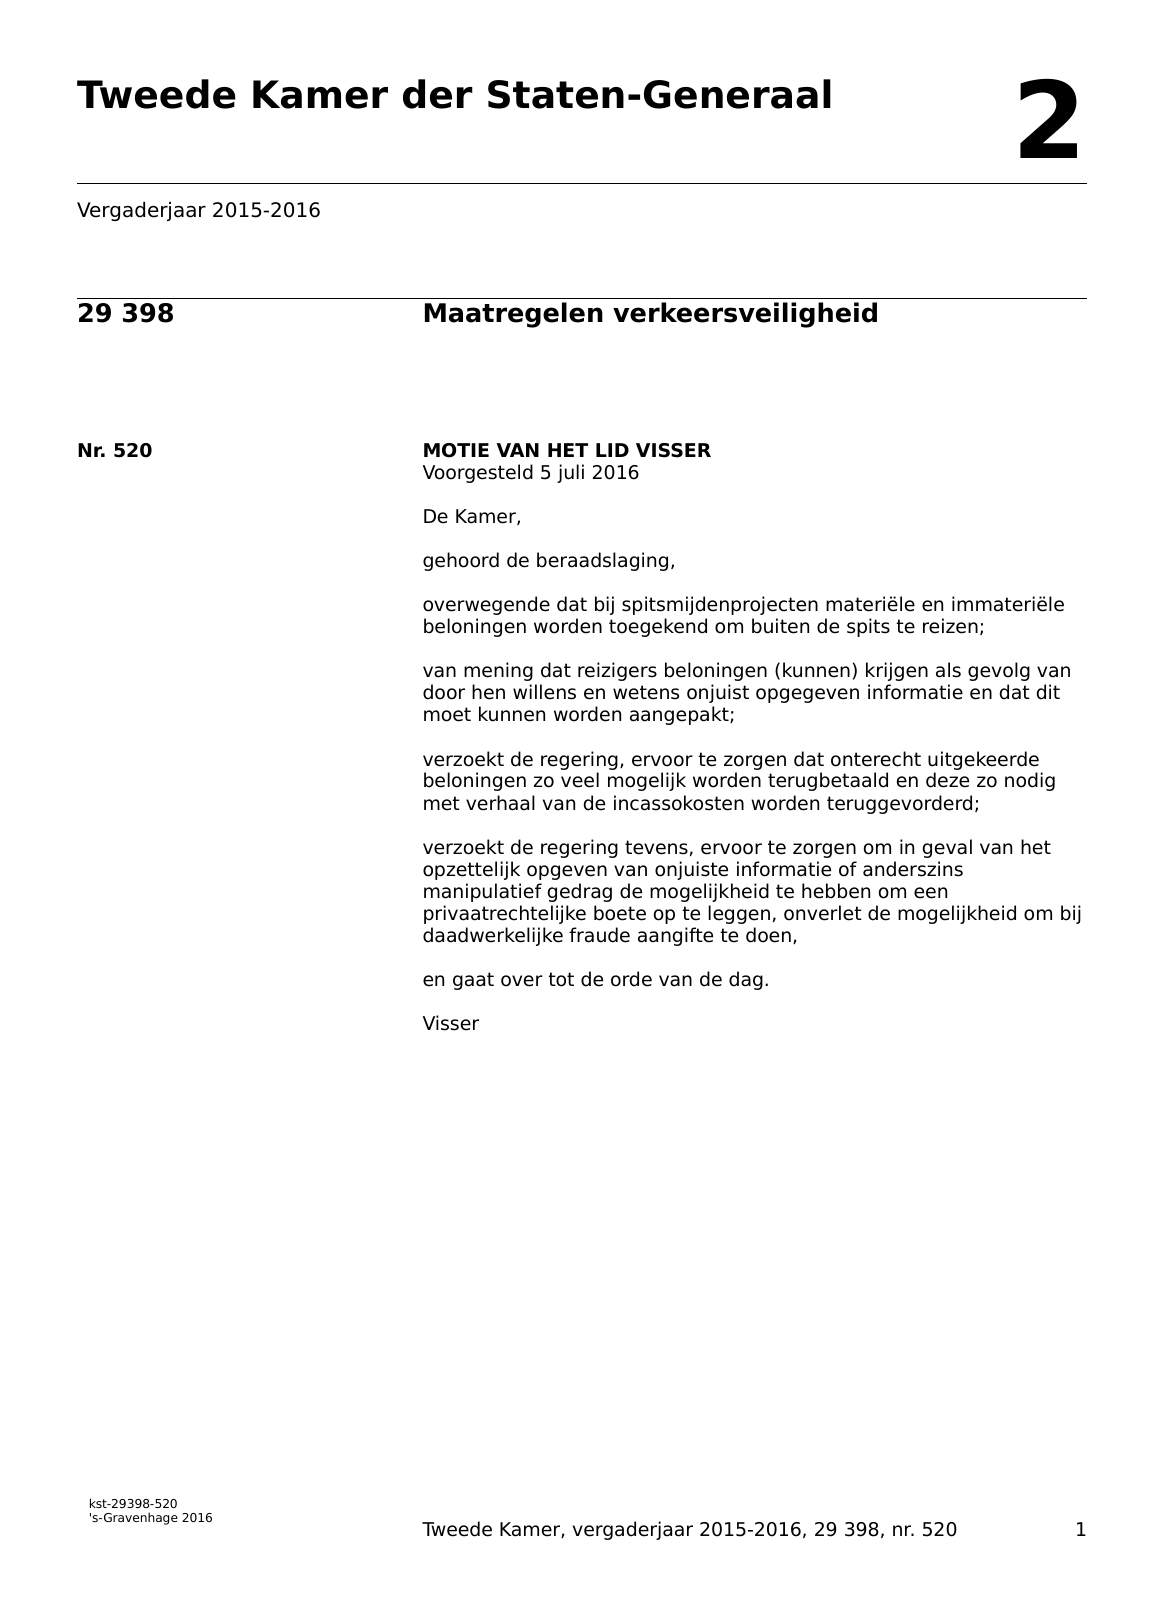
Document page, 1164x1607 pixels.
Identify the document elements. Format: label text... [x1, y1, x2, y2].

text overwegende dat bij spitsmijdenprojecten materiële en immateriële beloningen worden toegekend om buiten de spits te reizen; [422, 594, 1087, 638]
text De Kamer, [422, 506, 1087, 528]
text gehoord de beraadslaging, [422, 550, 1087, 572]
text verzoekt de regering, ervoor te zorgen dat onterecht uitgekeerde beloningen zo veel mogelijk worden terugbetaald en deze zo nodig met verhaal van de incassokosten worden teruggevorderd; [422, 748, 1087, 814]
table_cell Vergaderjaar 2015-2016 [77, 184, 1087, 298]
text en gaat over tot de orde van de dag. [422, 969, 1087, 991]
table_header 2 [886, 59, 1087, 183]
text 's-Gravenhage 2016 [88, 1511, 323, 1525]
subtitle 29 398 Maatregelen verkeersveiligheid [77, 299, 1087, 329]
text Voorgesteld 5 juli 2016 [422, 462, 1087, 484]
table_header Tweede Kamer der Staten-Generaal [77, 59, 886, 183]
text Visser [422, 1013, 1087, 1035]
text van mening dat reizigers beloningen (kunnen) krijgen als gevolg van door hen willens en wetens onjuist opgegeven informatie en dat dit moet kunnen worden aangepakt; [422, 660, 1087, 726]
subtitle Nr. 520 MOTIE VAN HET LID VISSER [77, 440, 1087, 462]
text kst-29398-520 [88, 1497, 323, 1511]
text verzoekt de regering tevens, ervoor te zorgen om in geval van het opzettelijk opgeven van onjuiste informatie of anderszins manipulatief gedrag de mogelijkheid te hebben om een privaatrechtelijke boete op te leggen, onverlet de mogelijkheid om bij daadwerkelijke fraude aangifte te doen, [422, 837, 1087, 946]
